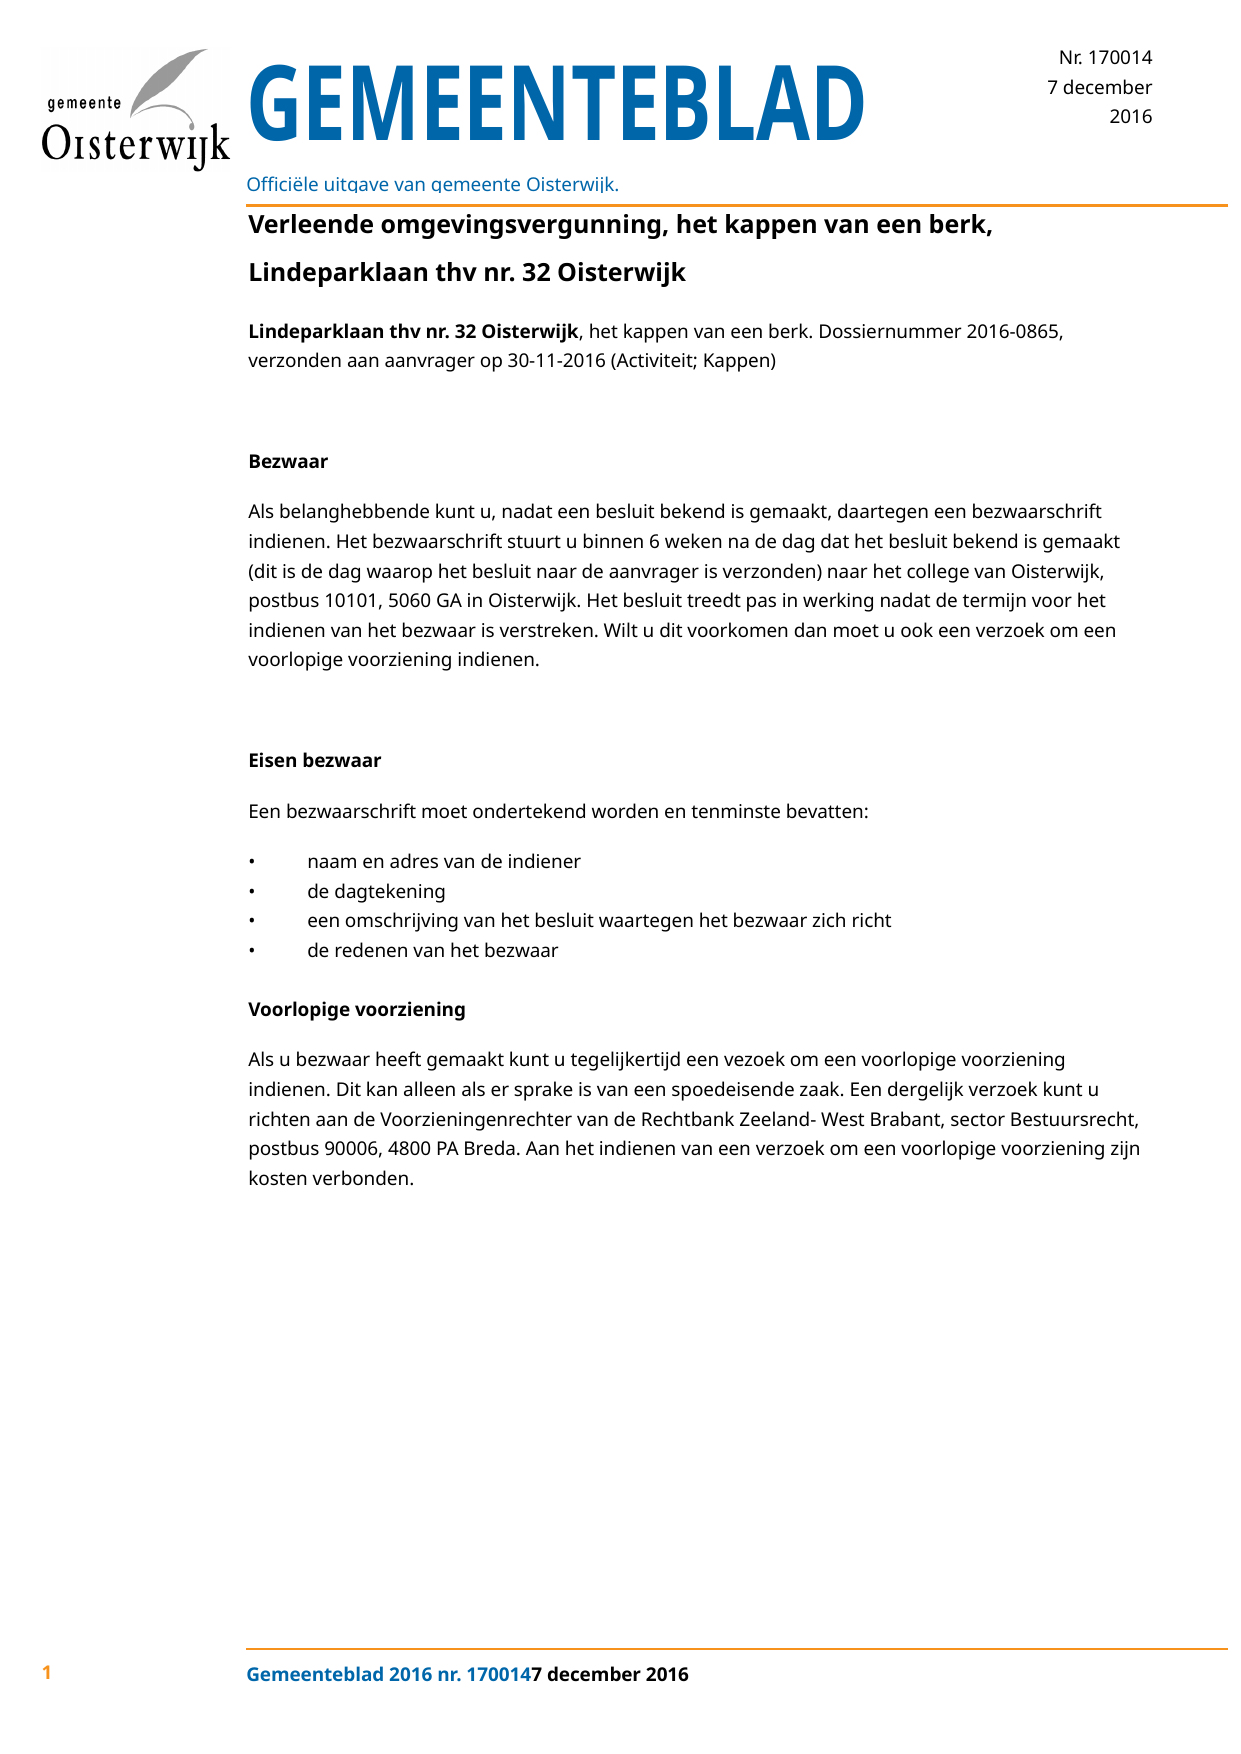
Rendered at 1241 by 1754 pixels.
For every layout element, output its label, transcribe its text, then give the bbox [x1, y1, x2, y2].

text Als u bezwaar heeft gemaakt kunt u tegelijkertijd een vezoek om een voorlopige voorziening indienen. Dit kan alleen als er sprake is van een spoedeisende zaak. Een dergelijk verzoek kunt u richten aan de Voorzieningenrechter van de Rechtbank Zeeland- West Brabant, sector Bestuursrecht, postbus 90006, 4800 PA Breda. Aan het indienen van een verzoek om een voorlopige voorziening zijn kosten verbonden. [248, 1047, 1152, 1191]
list naam en adres van de indiener [248, 848, 1152, 874]
list de redenen van het bezwaar [248, 937, 1152, 963]
text Voorlopige voorziening [248, 996, 1152, 1022]
picture [41, 47, 231, 172]
text Als belanghebbende kunt u, nadat een besluit bekend is gemaakt, daartegen een bezwaarschrift indienen. Het bezwaarschrift stuurt u binnen 6 weken na de dag dat het besluit bekend is gemaakt (dit is de dag waarop het besluit naar de aanvrager is verzonden) naar het college van Oisterwijk, postbus 10101, 5060 GA in Oisterwijk. Het besluit treedt pas in werking nadat de termijn voor het indienen van het bezwaar is verstreken. Wilt u dit voorkomen dan moet u ook een verzoek om een voorlopige voorziening indienen. [248, 499, 1152, 672]
text Een bezwaarschrift moet ondertekend worden en tenminste bevatten: [248, 798, 1152, 824]
text Lindeparklaan thv nr. 32 Oisterwijk, het kappen van een berk. Dossiernummer 2016-0865, verzonden aan aanvrager op 30-11-2016 (Activiteit; Kappen) [248, 318, 1152, 373]
text Verleende omgevingsvergunning, het kappen van een berk, Lindeparklaan thv nr. 32 Oisterwijk [248, 207, 1152, 288]
list de dagtekening [248, 878, 1152, 904]
list een omschrijving van het besluit waartegen het bezwaar zich richt [248, 907, 1152, 933]
text Bezwaar [248, 448, 1152, 474]
text Eisen bezwaar [248, 747, 1152, 773]
